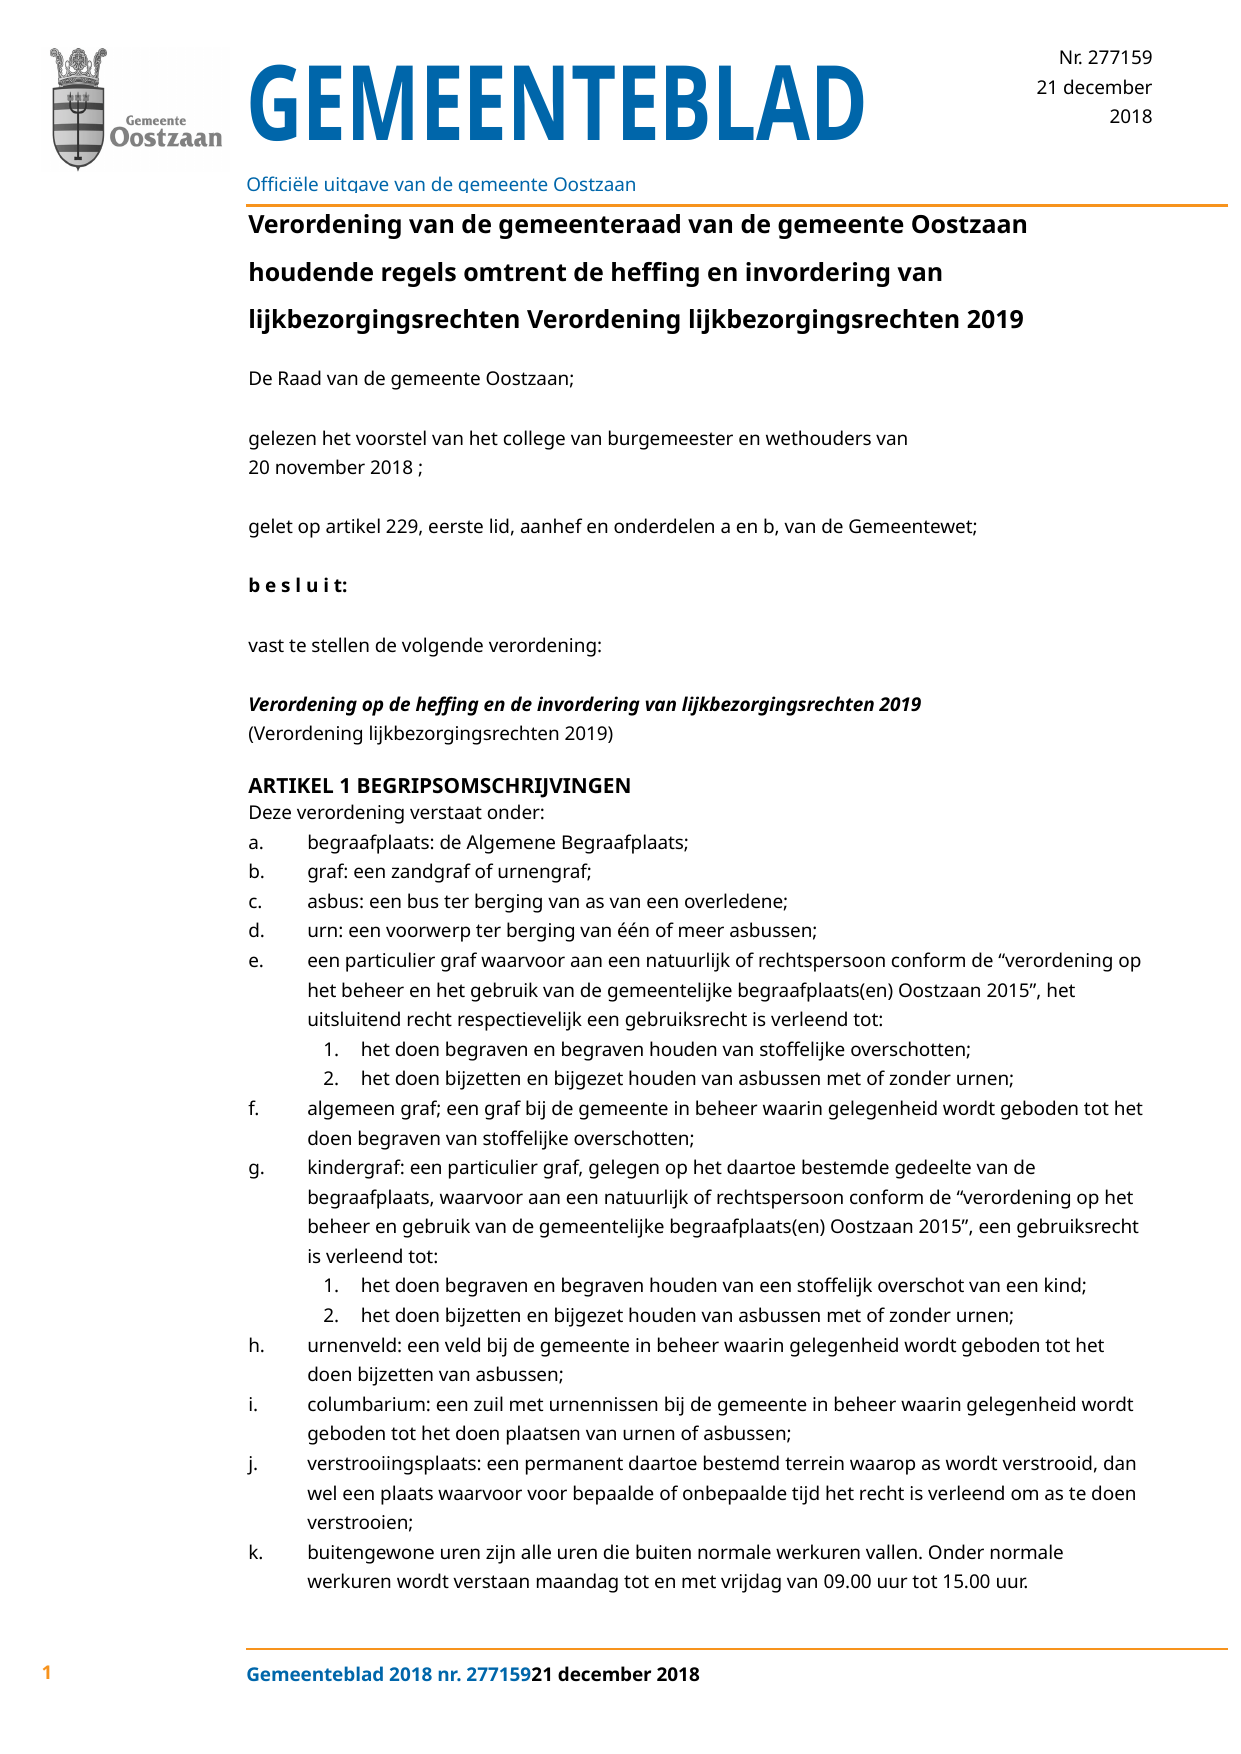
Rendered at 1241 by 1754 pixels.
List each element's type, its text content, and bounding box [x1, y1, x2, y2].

text gelezen het voorstel van het college van burgemeester en wethouders van [248, 425, 1152, 450]
list asbus: een bus ter berging van as van een overledene; [248, 888, 1152, 914]
list een particulier graf waarvoor aan een natuurlijk of rechtspersoon conform de “verordening op het beheer en het gebruik van de gemeentelijke begraafplaats(en) Oostzaan 2015”, het uitsluitend recht respectievelijk een gebruiksrecht is verleend tot: [248, 947, 1152, 1032]
text b e s l u i t: [248, 573, 1152, 598]
text De Raad van de gemeente Oostzaan; [248, 366, 1152, 391]
list kindergraf: een particulier graf, gelegen op het daartoe bestemde gedeelte van de begraafplaats, waarvoor aan een natuurlijk of rechtspersoon conform de “verordening op het beheer en gebruik van de gemeentelijke begraafplaats(en) Oostzaan 2015”, een gebruiksrecht is verleend tot: [248, 1154, 1152, 1269]
list buitengewone uren zijn alle uren die buiten normale werkuren vallen. Onder normale werkuren wordt verstaan maandag tot en met vrijdag van 09.00 uur tot 15.00 uur. [248, 1539, 1152, 1594]
list het doen begraven en begraven houden van stoffelijke overschotten; [323, 1036, 1152, 1062]
text (Verordening lijkbezorgingsrechten 2019) [248, 721, 1152, 746]
text Deze verordening verstaat onder: [248, 799, 1152, 825]
list urn: een voorwerp ter berging van één of meer asbussen; [248, 918, 1152, 943]
list begraafplaats: de Algemene Begraafplaats; [248, 829, 1152, 855]
list algemeen graf; een graf bij de gemeente in beheer waarin gelegenheid wordt geboden tot het doen begraven van stoffelijke overschotten; [248, 1095, 1152, 1151]
text Verordening op de heffing en de invordering van lijkbezorgingsrechten 2019 [248, 691, 1152, 717]
list het doen bijzetten en bijgezet houden van asbussen met of zonder urnen; [323, 1066, 1152, 1091]
list het doen begraven en begraven houden van een stoffelijk overschot van een kind; [323, 1273, 1152, 1298]
list het doen bijzetten en bijgezet houden van asbussen met of zonder urnen; [323, 1302, 1152, 1328]
text gelet op artikel 229, eerste lid, aanhef en onderdelen a en b, van de Gemeentewet; [248, 513, 1152, 539]
text vast te stellen de volgende verordening: [248, 632, 1152, 657]
text Verordening van de gemeenteraad van de gemeente Oostzaan houdende regels omtrent de heffing en invordering van lijkbezorgingsrechten Verordening lijkbezorgingsrechten 2019 [248, 207, 1152, 336]
list graf: een zandgraf of urnengraf; [248, 858, 1152, 884]
list columbarium: een zuil met urnennissen bij de gemeente in beheer waarin gelegenheid wordt geboden tot het doen plaatsen van urnen of asbussen; [248, 1391, 1152, 1446]
text 20 november 2018 ; [248, 454, 1152, 480]
text ARTIKEL 1 BEGRIPSOMSCHRIJVINGEN [248, 771, 1152, 799]
list verstrooiingsplaats: een permanent daartoe bestemd terrein waarop as wordt verstrooid, dan wel een plaats waarvoor voor bepaalde of onbepaalde tijd het recht is verleend om as te doen verstrooien; [248, 1450, 1152, 1535]
picture [41, 47, 231, 172]
list urnenveld: een veld bij de gemeente in beheer waarin gelegenheid wordt geboden tot het doen bijzetten van asbussen; [248, 1332, 1152, 1387]
